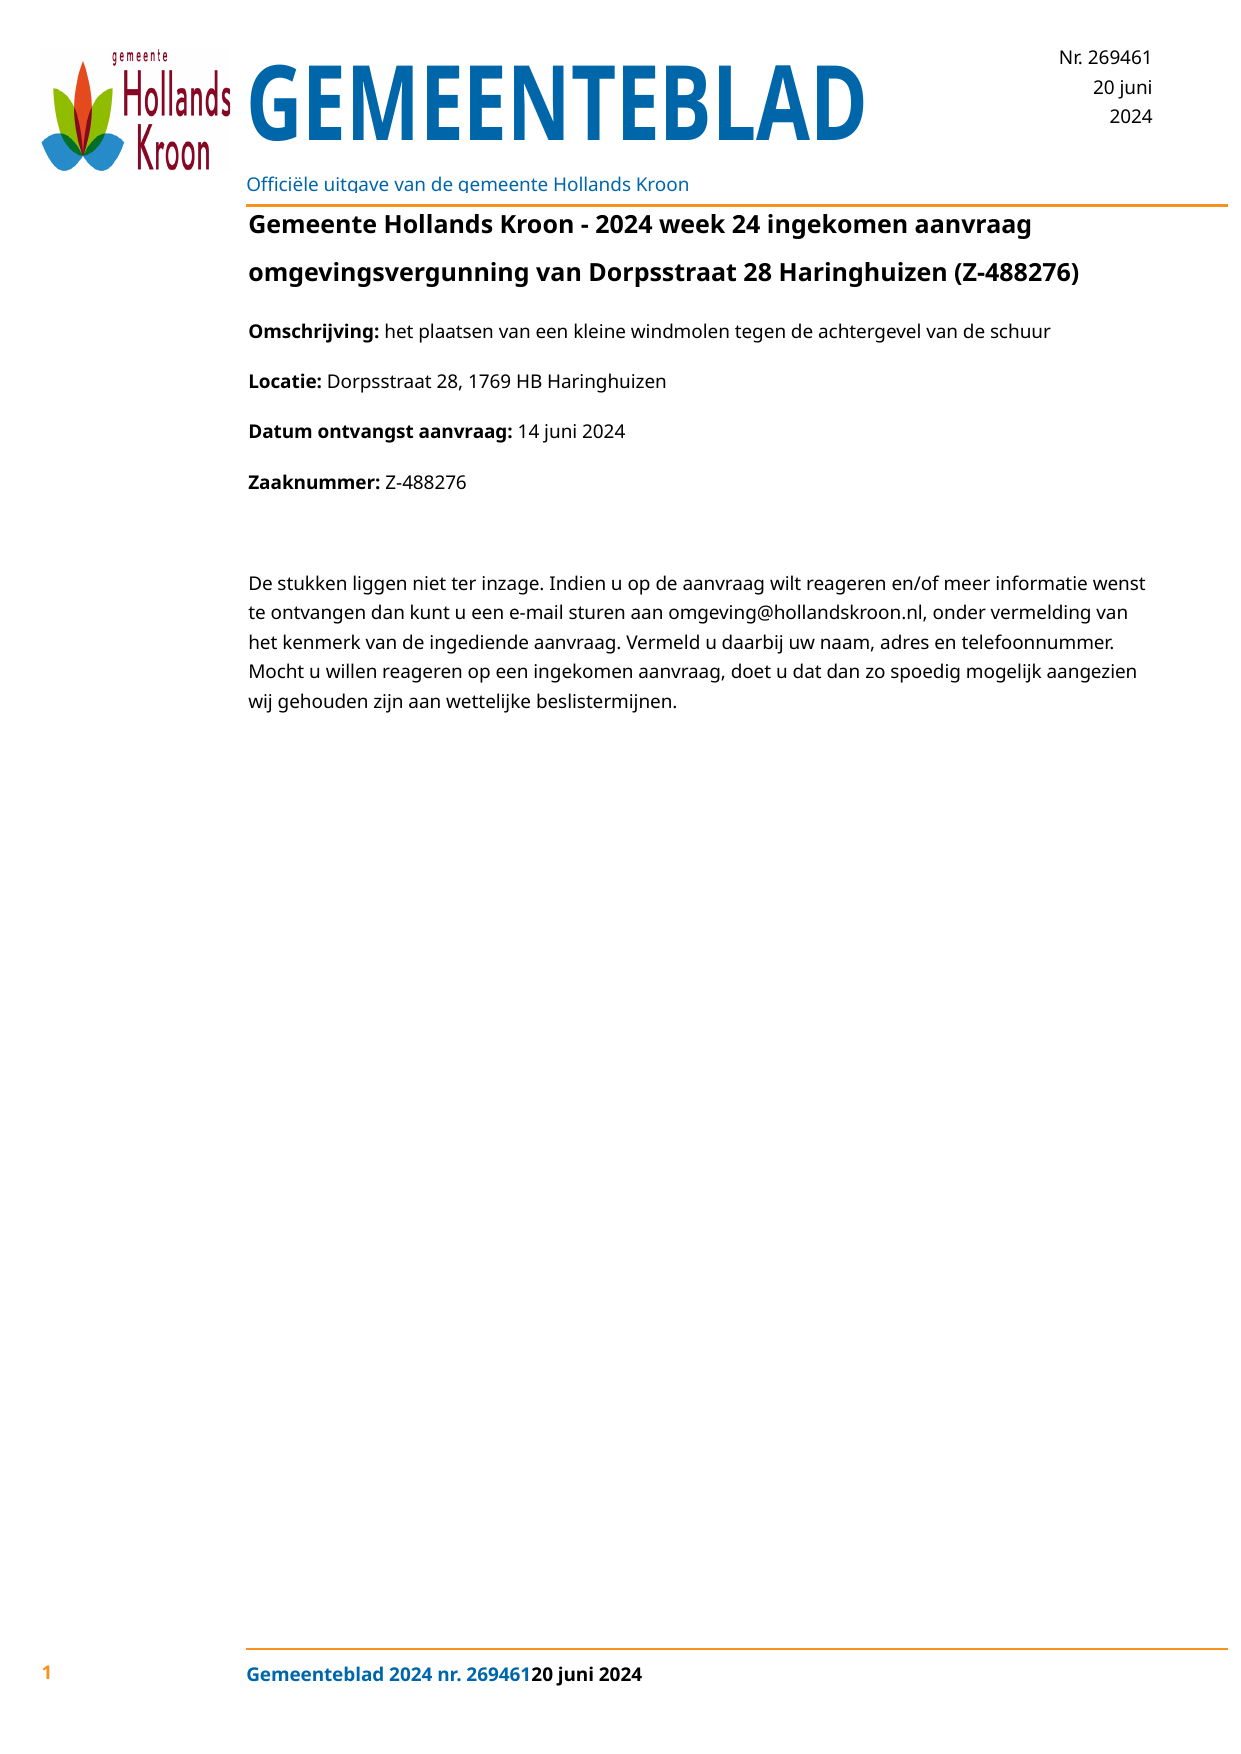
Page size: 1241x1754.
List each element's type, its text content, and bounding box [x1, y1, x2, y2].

text Datum ontvangst aanvraag: 14 juni 2024 [248, 419, 1152, 444]
text Omschrijving: het plaatsen van een kleine windmolen tegen de achtergevel van de schuur [248, 318, 1152, 344]
picture [41, 47, 231, 172]
text Zaaknummer: Z-488276 [248, 469, 1152, 495]
text Locatie: Dorpsstraat 28, 1769 HB Haringhuizen [248, 368, 1152, 394]
text Gemeente Hollands Kroon - 2024 week 24 ingekomen aanvraag omgevingsvergunning van Dorpsstraat 28 Haringhuizen (Z-488276) [248, 207, 1152, 288]
text De stukken liggen niet ter inzage. Indien u op de aanvraag wilt reageren en/of meer informatie wenst te ontvangen dan kunt u een e-mail sturen aan omgeving@hollandskroon.nl, onder vermelding van het kenmerk van de ingediende aanvraag. Vermeld u daarbij uw naam, adres en telefoonnummer. Mocht u willen reageren op een ingekomen aanvraag, doet u dat dan zo spoedig mogelijk aangezien wij gehouden zijn aan wettelijke beslistermijnen. [248, 570, 1152, 714]
